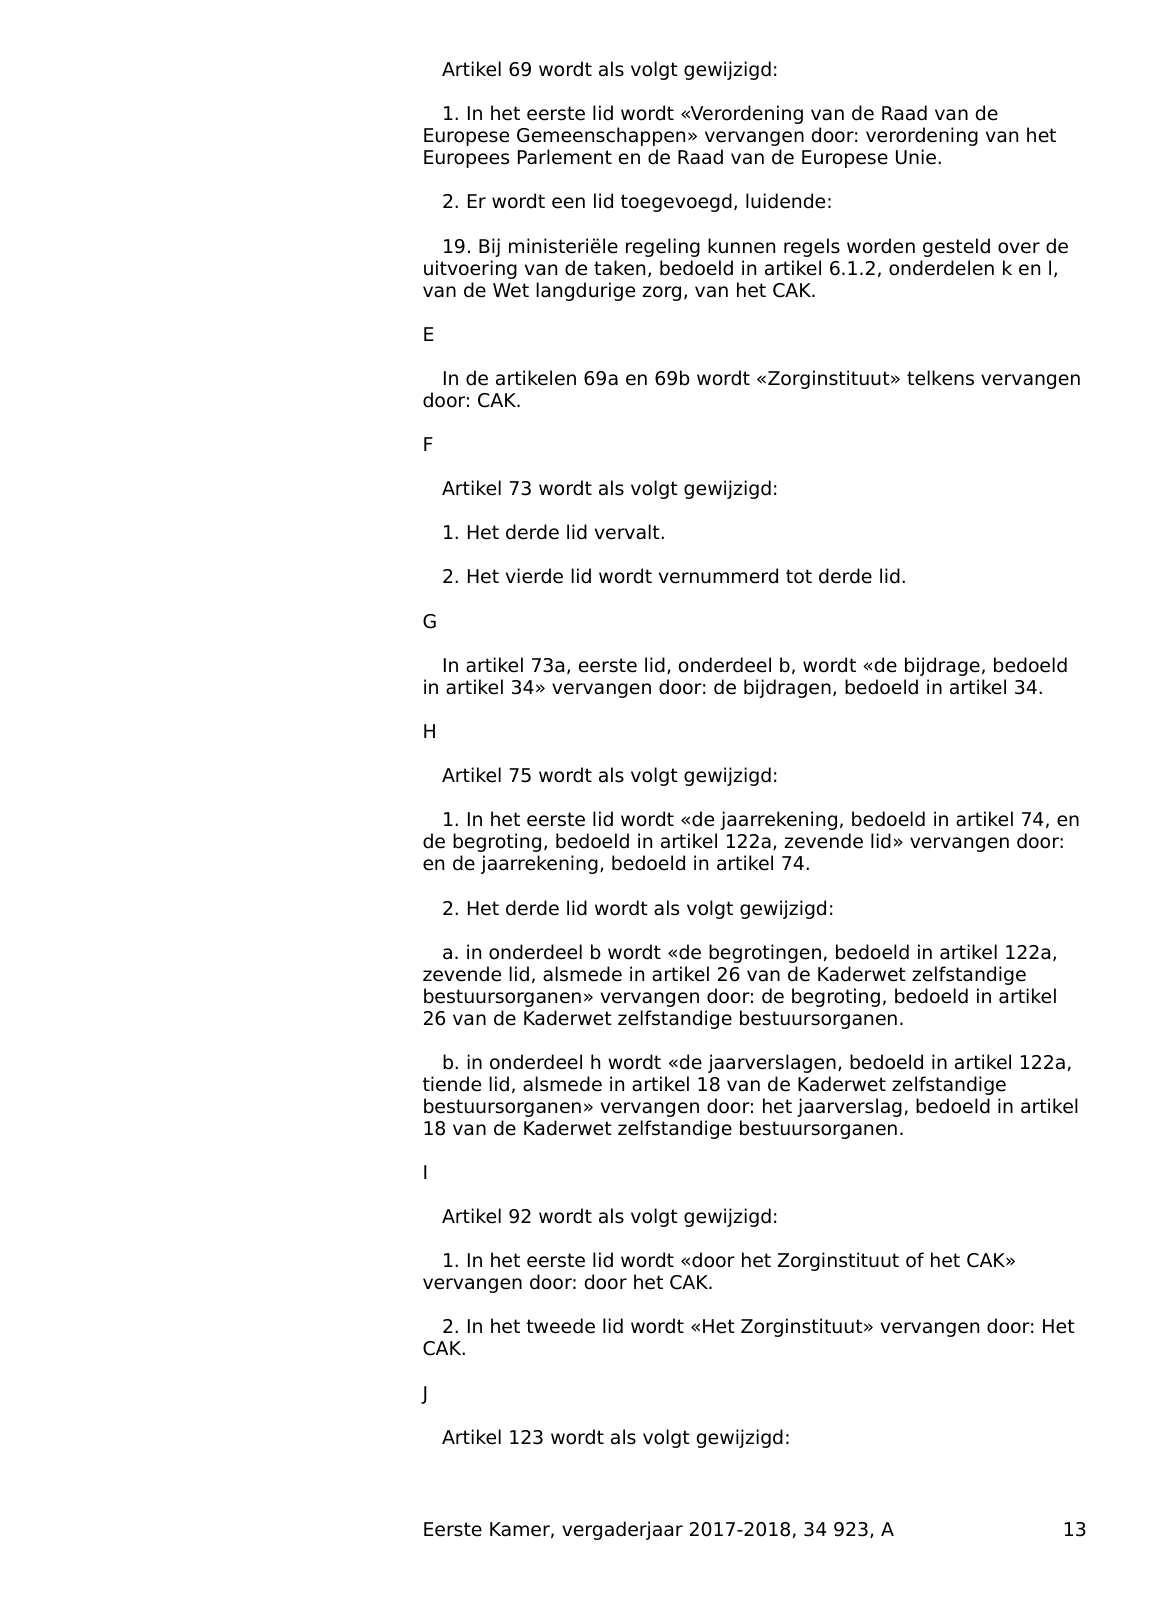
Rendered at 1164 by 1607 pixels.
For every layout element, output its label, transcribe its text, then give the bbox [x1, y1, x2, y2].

text 1. In het eerste lid wordt «Verordening van de Raad van de Europese Gemeenschappen» vervangen door: verordening van het Europees Parlement en de Raad van de Europese Unie. [422, 103, 1087, 169]
text In de artikelen 69a en 69b wordt «Zorginstituut» telkens vervangen door: CAK. [422, 368, 1087, 412]
text G [422, 611, 1087, 633]
text a. in onderdeel b wordt «de begrotingen, bedoeld in artikel 122a, zevende lid, alsmede in artikel 26 van de Kaderwet zelfstandige bestuursorganen» vervangen door: de begroting, bedoeld in artikel 26 van de Kaderwet zelfstandige bestuursorganen. [422, 942, 1087, 1029]
text 19. Bij ministeriële regeling kunnen regels worden gesteld over de uitvoering van de taken, bedoeld in artikel 6.1.2, onderdelen k en l, van de Wet langdurige zorg, van het CAK. [422, 236, 1087, 301]
text Artikel 75 wordt als volgt gewijzigd: [422, 765, 1087, 787]
text 2. In het tweede lid wordt «Het Zorginstituut» vervangen door: Het CAK. [422, 1316, 1087, 1360]
text Artikel 123 wordt als volgt gewijzigd: [422, 1427, 1087, 1448]
text b. in onderdeel h wordt «de jaarverslagen, bedoeld in artikel 122a, tiende lid, alsmede in artikel 18 van de Kaderwet zelfstandige bestuursorganen» vervangen door: het jaarverslag, bedoeld in artikel 18 van de Kaderwet zelfstandige bestuursorganen. [422, 1052, 1087, 1139]
text 1. Het derde lid vervalt. [422, 522, 1087, 544]
text Artikel 92 wordt als volgt gewijzigd: [422, 1206, 1087, 1228]
text J [422, 1382, 1087, 1404]
text Artikel 73 wordt als volgt gewijzigd: [422, 478, 1087, 500]
text In artikel 73a, eerste lid, onderdeel b, wordt «de bijdrage, bedoeld in artikel 34» vervangen door: de bijdragen, bedoeld in artikel 34. [422, 655, 1087, 699]
text 2. Er wordt een lid toegevoegd, luidende: [422, 191, 1087, 213]
text 1. In het eerste lid wordt «de jaarrekening, bedoeld in artikel 74, en de begroting, bedoeld in artikel 122a, zevende lid» vervangen door: en de jaarrekening, bedoeld in artikel 74. [422, 809, 1087, 875]
text I [422, 1162, 1087, 1184]
text 2. Het vierde lid wordt vernummerd tot derde lid. [422, 566, 1087, 588]
text 2. Het derde lid wordt als volgt gewijzigd: [422, 897, 1087, 919]
text E [422, 324, 1087, 346]
text 1. In het eerste lid wordt «door het Zorginstituut of het CAK» vervangen door: door het CAK. [422, 1250, 1087, 1294]
text Artikel 69 wordt als volgt gewijzigd: [422, 59, 1087, 81]
text F [422, 434, 1087, 456]
text H [422, 721, 1087, 743]
